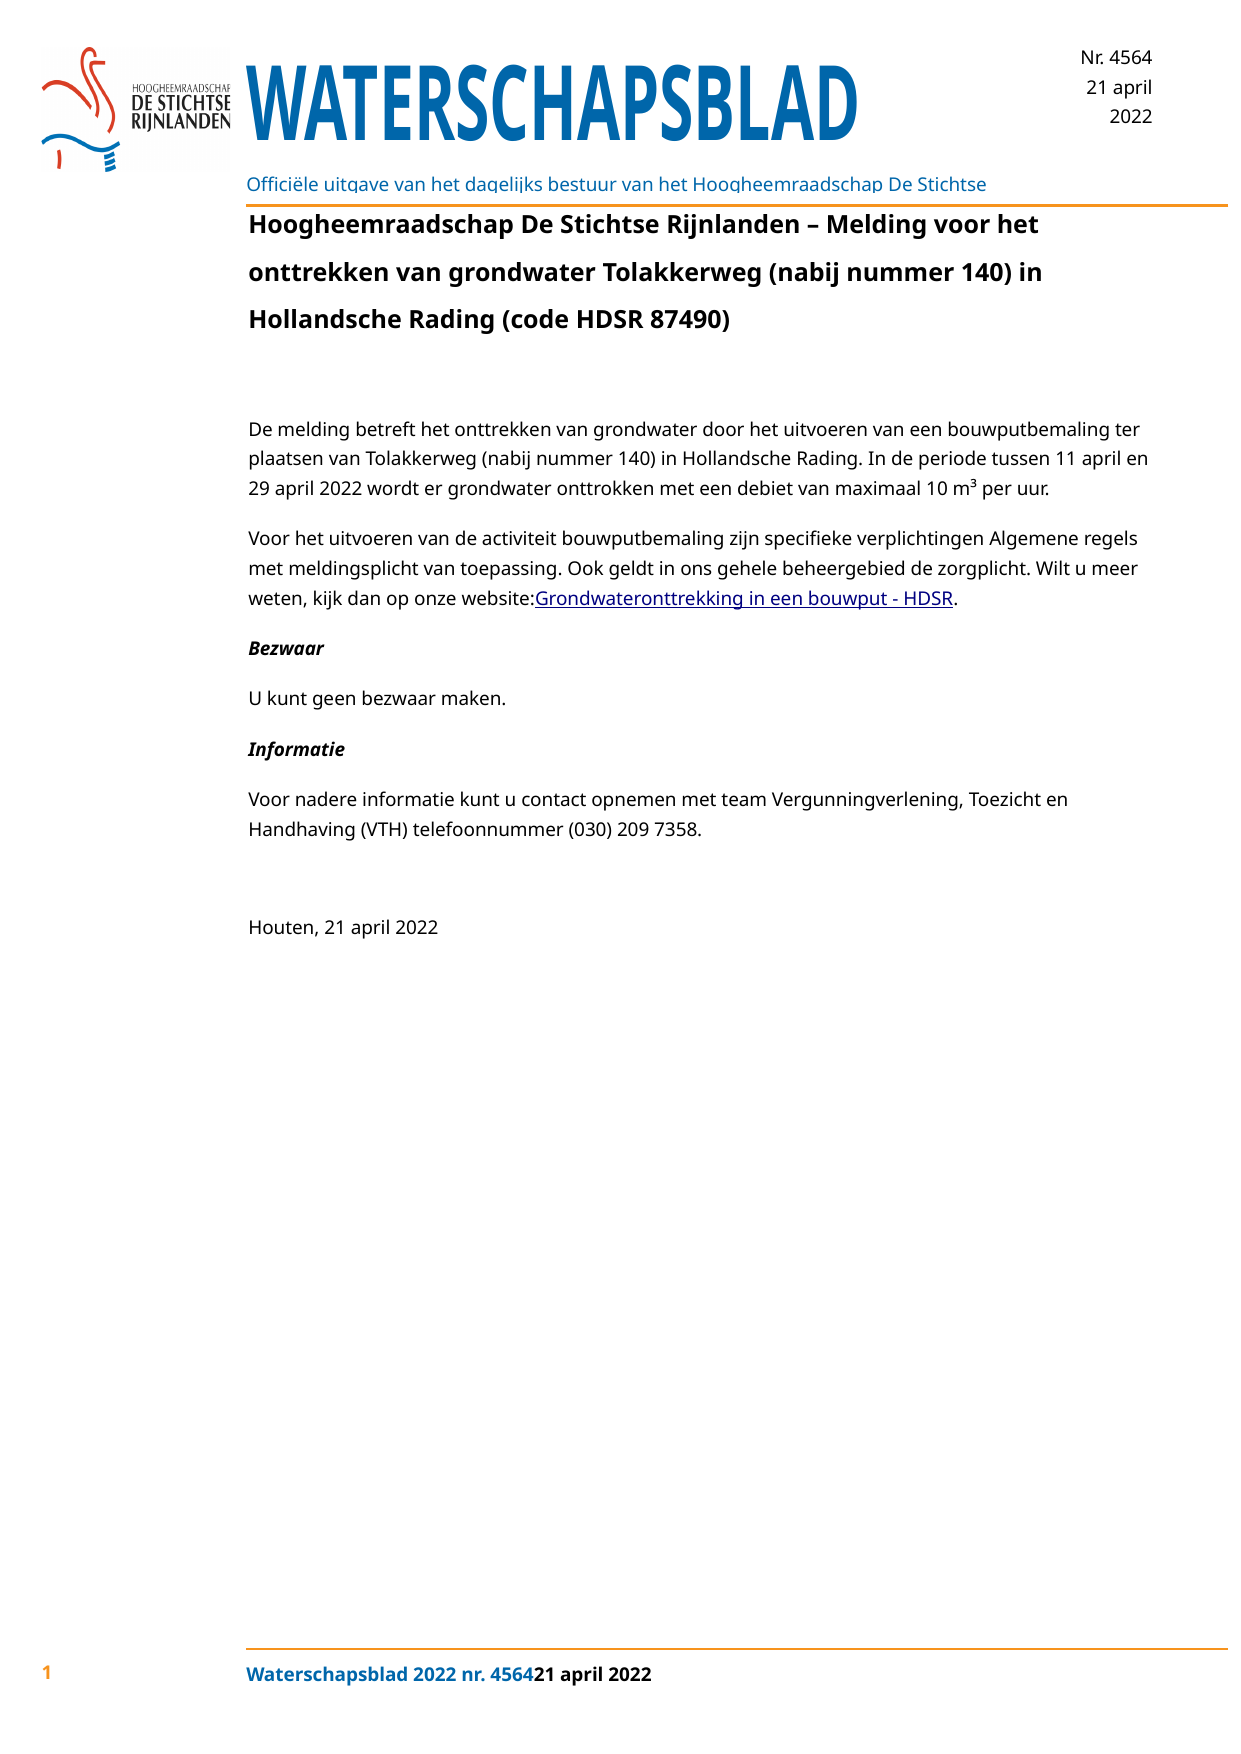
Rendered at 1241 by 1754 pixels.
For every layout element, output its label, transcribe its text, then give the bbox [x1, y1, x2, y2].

text U kunt geen bezwaar maken. [248, 686, 1152, 711]
text Bezwaar [248, 635, 1152, 661]
text Voor nadere informatie kunt u contact opnemen met team Vergunningverlening, Toezicht en Handhaving (VTH) telefoonnummer (030) 209 7358. [248, 786, 1152, 842]
text Voor het uitvoeren van de activiteit bouwputbemaling zijn specifieke verplichtingen Algemene regels met meldingsplicht van toepassing. Ook geldt in ons gehele beheergebied de zorgplicht. Wilt u meer weten, kijk dan op onze website:Grondwateronttrekking in een bouwput - HDSR. [248, 526, 1152, 610]
picture [41, 47, 231, 172]
text Hoogheemraadschap De Stichtse Rijnlanden – Melding voor het onttrekken van grondwater Tolakkerweg (nabij nummer 140) in Hollandsche Rading (code HDSR 87490) [248, 207, 1152, 336]
text Informatie [248, 736, 1152, 762]
text De melding betreft het onttrekken van grondwater door het uitvoeren van een bouwputbemaling ter plaatsen van Tolakkerweg (nabij nummer 140) in Hollandsche Rading. In de periode tussen 11 april en 29 april 2022 wordt er grondwater onttrokken met een debiet van maximaal 10 m³ per uur. [248, 416, 1152, 501]
text Houten, 21 april 2022 [248, 914, 1152, 940]
